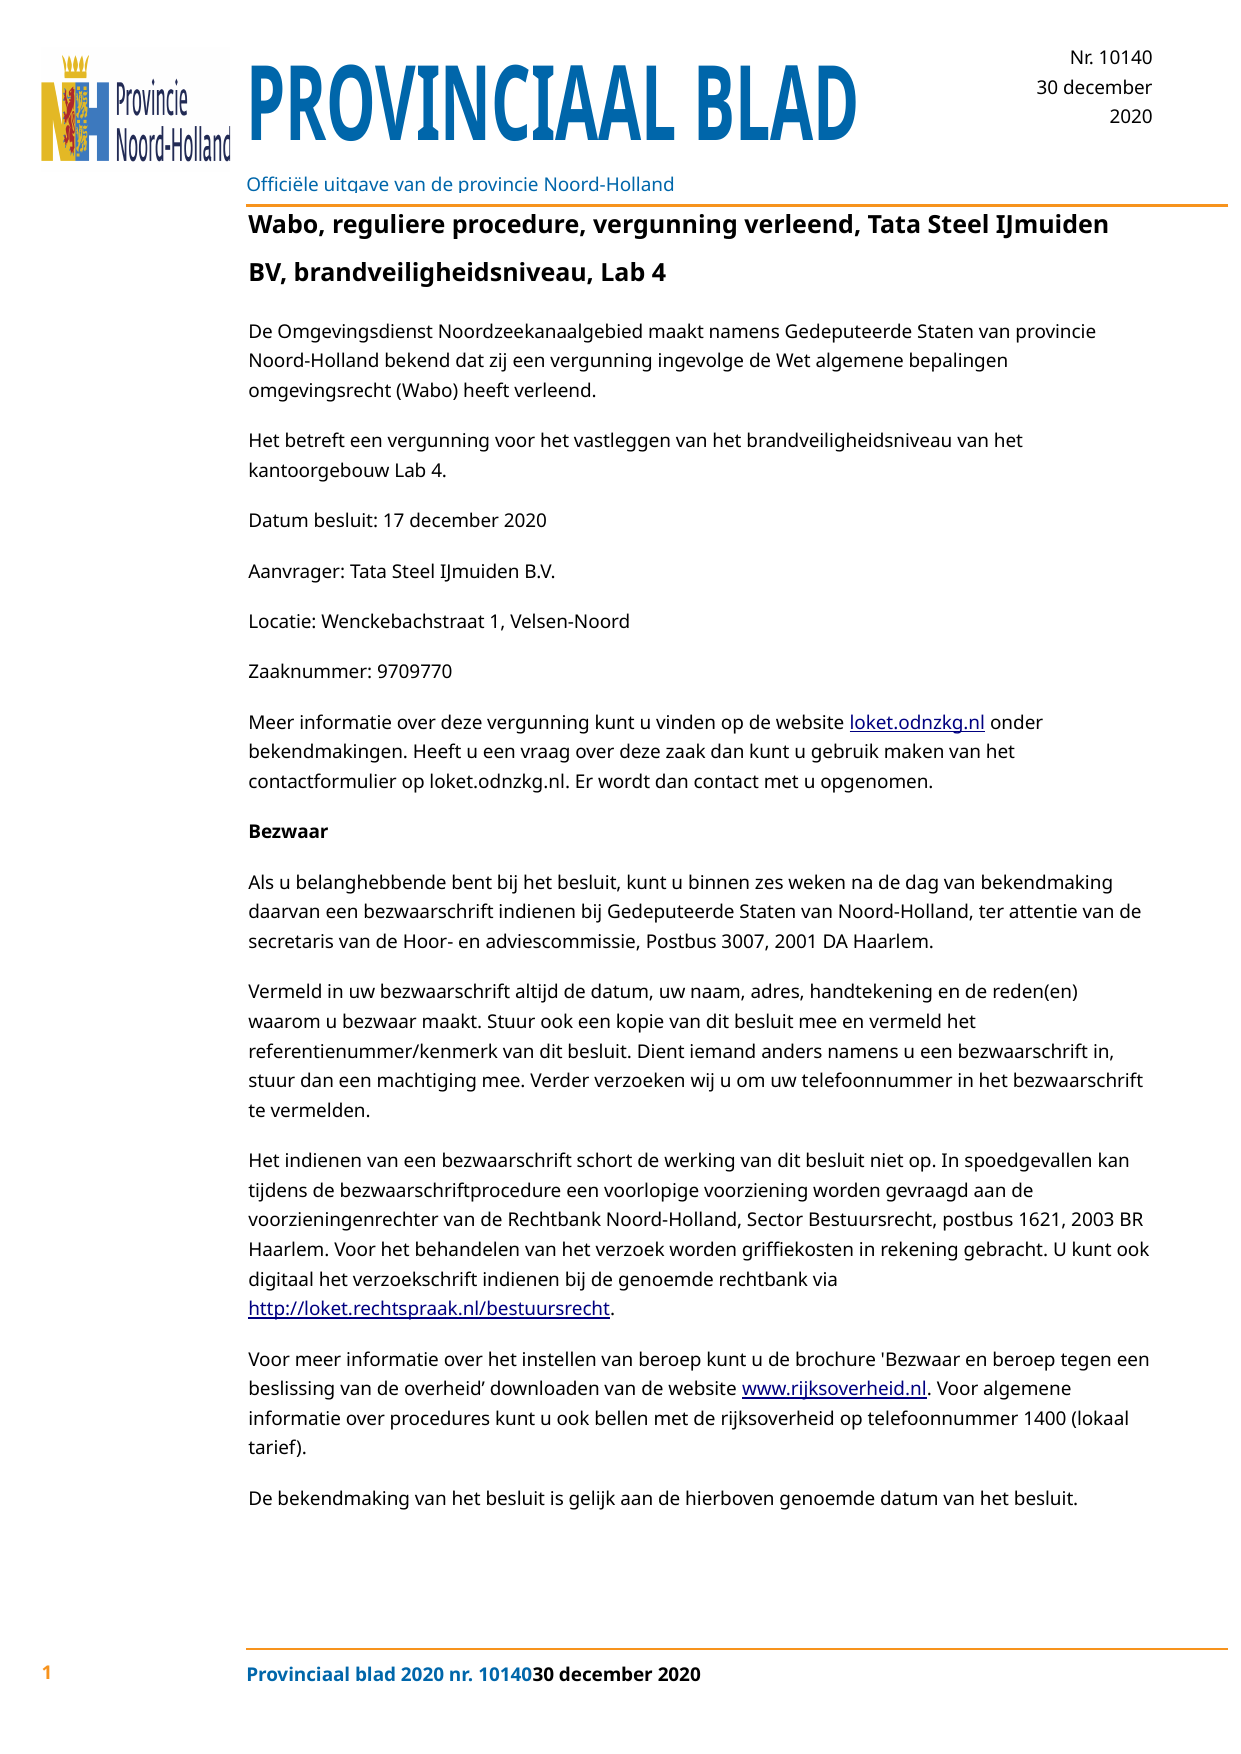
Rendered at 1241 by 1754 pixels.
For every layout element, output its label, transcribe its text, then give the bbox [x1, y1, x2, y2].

text Wabo, reguliere procedure, vergunning verleend, Tata Steel IJmuiden BV, brandveiligheidsniveau, Lab 4 [248, 207, 1152, 288]
text Vermeld in uw bezwaarschrift altijd de datum, uw naam, adres, handtekening en de reden(en) waarom u bezwaar maakt. Stuur ook een kopie van dit besluit mee en vermeld het referentienummer/kenmerk van dit besluit. Dient iemand anders namens u een bezwaarschrift in, stuur dan een machtiging mee. Verder verzoeken wij u om uw telefoonnummer in het bezwaarschrift te vermelden. [248, 979, 1152, 1123]
text Meer informatie over deze vergunning kunt u vinden op de website loket.odnzkg.nl onder bekendmakingen. Heeft u een vraag over deze zaak dan kunt u gebruik maken van het contactformulier op loket.odnzkg.nl. Er wordt dan contact met u opgenomen. [248, 709, 1152, 794]
text Locatie: Wenckebachstraat 1, Velsen-Noord [248, 608, 1152, 634]
text Datum besluit: 17 december 2020 [248, 507, 1152, 533]
text Als u belanghebbende bent bij het besluit, kunt u binnen zes weken na de dag van bekendmaking daarvan een bezwaarschrift indienen bij Gedeputeerde Staten van Noord-Holland, ter attentie van de secretaris van de Hoor- en adviescommissie, Postbus 3007, 2001 DA Haarlem. [248, 869, 1152, 954]
text Bezwaar [248, 819, 1152, 844]
text Het betreft een vergunning voor het vastleggen van het brandveiligheidsniveau van het kantoorgebouw Lab 4. [248, 427, 1152, 483]
text Zaaknummer: 9709770 [248, 659, 1152, 684]
text De bekendmaking van het besluit is gelijk aan de hierboven genoemde datum van het besluit. [248, 1485, 1152, 1511]
picture [41, 47, 231, 172]
text De Omgevingsdienst Noordzeekanaalgebied maakt namens Gedeputeerde Staten van provincie Noord-Holland bekend dat zij een vergunning ingevolge de Wet algemene bepalingen omgevingsrecht (Wabo) heeft verleend. [248, 318, 1152, 403]
text Aanvrager: Tata Steel IJmuiden B.V. [248, 558, 1152, 584]
text Voor meer informatie over het instellen van beroep kunt u de brochure 'Bezwaar en beroep tegen een beslissing van de overheid’ downloaden van de website www.rijksoverheid.nl. Voor algemene informatie over procedures kunt u ook bellen met de rijksoverheid op telefoonnummer 1400 (lokaal tarief). [248, 1346, 1152, 1460]
text Het indienen van een bezwaarschrift schort de werking van dit besluit niet op. In spoedgevallen kan tijdens de bezwaarschriftprocedure een voorlopige voorziening worden gevraagd aan de voorzieningenrechter van de Rechtbank Noord-Holland, Sector Bestuursrecht, postbus 1621, 2003 BR Haarlem. Voor het behandelen van het verzoek worden griffiekosten in rekening gebracht. U kunt ook digitaal het verzoekschrift indienen bij de genoemde rechtbank via http://loket.rechtspraak.nl/bestuursrecht. [248, 1147, 1152, 1321]
